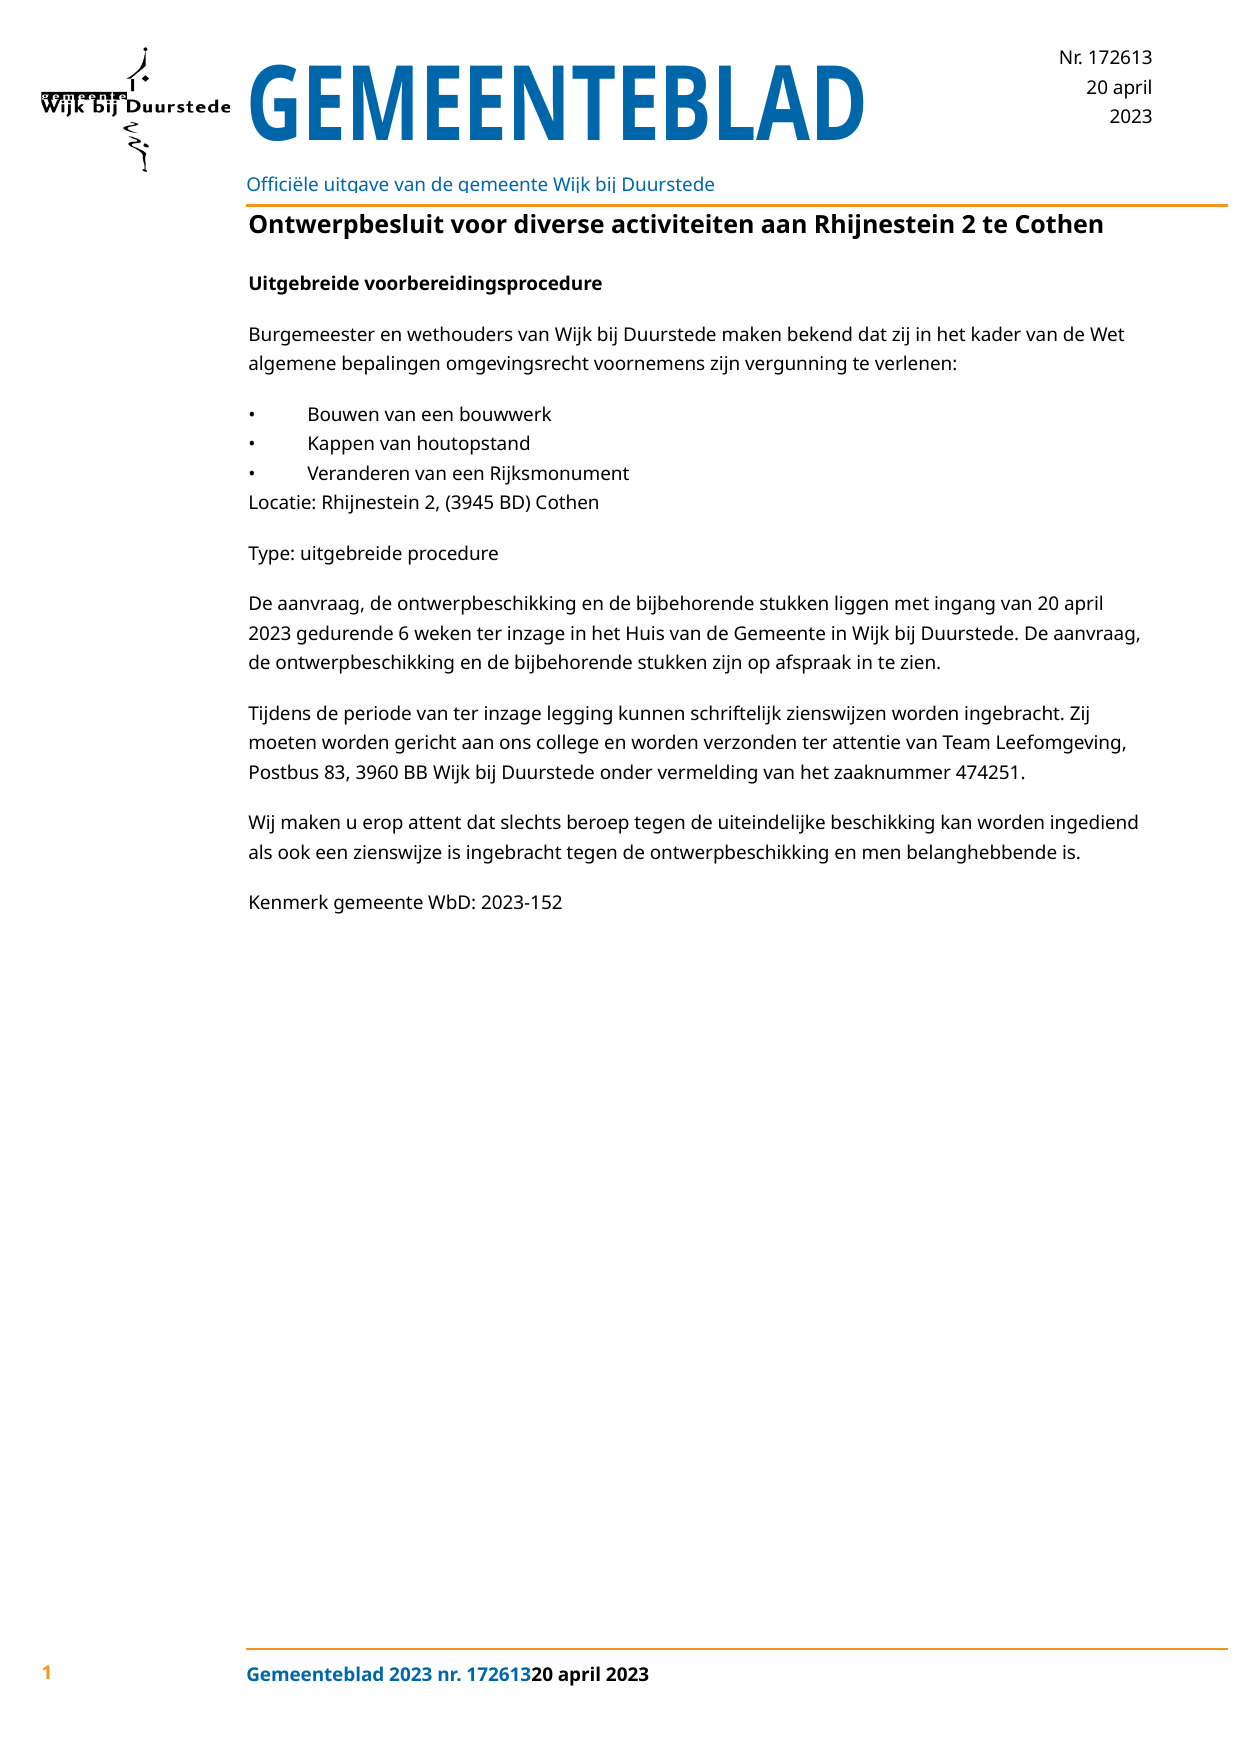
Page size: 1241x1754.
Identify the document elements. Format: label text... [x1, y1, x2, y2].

text Locatie: Rhijnestein 2, (3945 BD) Cothen [248, 489, 1152, 515]
text Wij maken u erop attent dat slechts beroep tegen de uiteindelijke beschikking kan worden ingediend als ook een zienswijze is ingebracht tegen de ontwerpbeschikking en men belanghebbende is. [248, 809, 1152, 865]
text Uitgebreide voorbereidingsprocedure [248, 270, 1152, 296]
text Ontwerpbesluit voor diverse activiteiten aan Rhijnestein 2 te Cothen [248, 207, 1152, 241]
list Kappen van houtopstand [248, 430, 1152, 456]
text Burgemeester en wethouders van Wijk bij Duurstede maken bekend dat zij in het kader van de Wet algemene bepalingen omgevingsrecht voornemens zijn vergunning te verlenen: [248, 321, 1152, 376]
text De aanvraag, de ontwerpbeschikking en de bijbehorende stukken liggen met ingang van 20 april 2023 gedurende 6 weken ter inzage in het Huis van de Gemeente in Wijk bij Duurstede. De aanvraag, de ontwerpbeschikking en de bijbehorende stukken zijn op afspraak in te zien. [248, 590, 1152, 675]
picture [41, 47, 231, 172]
text Tijdens de periode van ter inzage legging kunnen schriftelijk zienswijzen worden ingebracht. Zij moeten worden gericht aan ons college en worden verzonden ter attentie van Team Leefomgeving, Postbus 83, 3960 BB Wijk bij Duurstede onder vermelding van het zaaknummer 474251. [248, 700, 1152, 785]
list Veranderen van een Rijksmonument [248, 460, 1152, 486]
list Bouwen van een bouwwerk [248, 401, 1152, 426]
text Kenmerk gemeente WbD: 2023-152 [248, 889, 1152, 915]
text Type: uitgebreide procedure [248, 540, 1152, 566]
